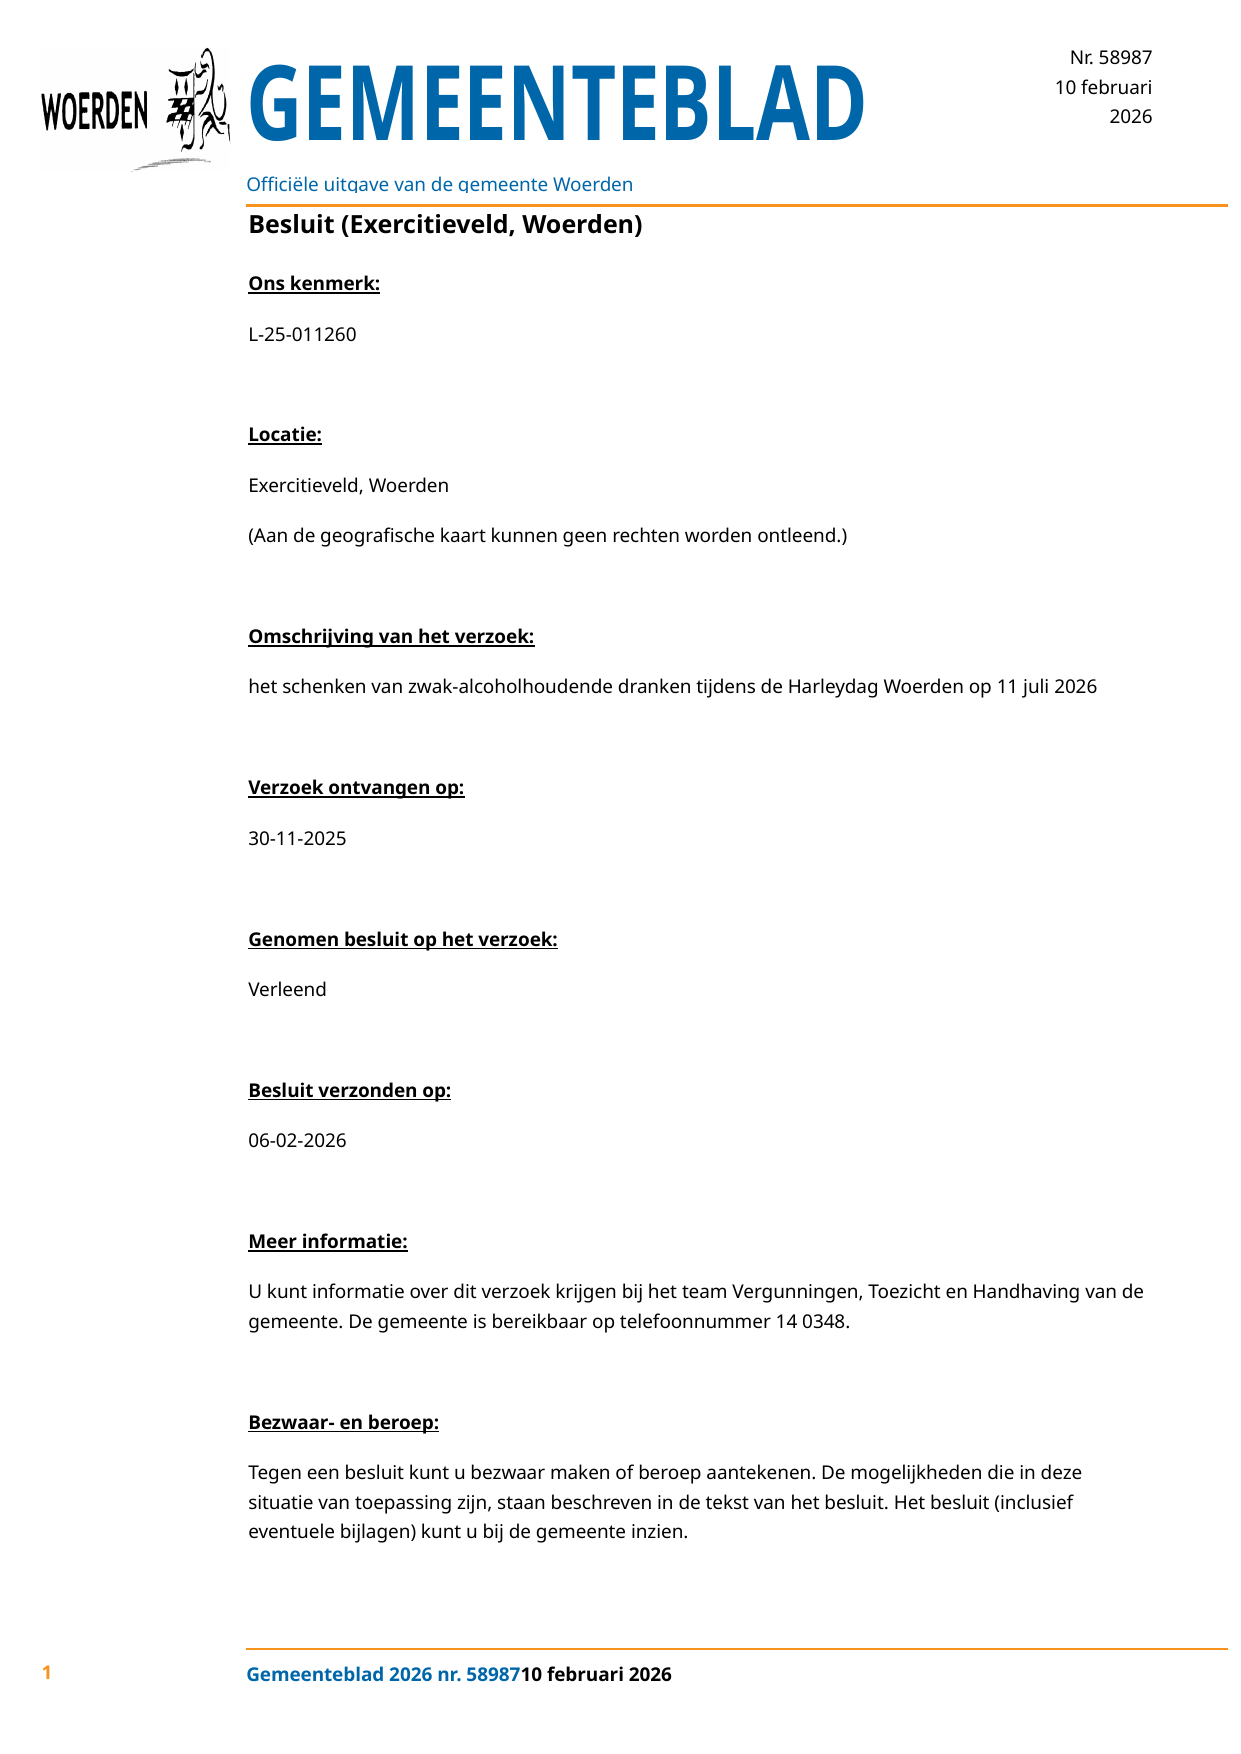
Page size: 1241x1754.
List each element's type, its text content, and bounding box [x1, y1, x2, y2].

text Ons kenmerk: [248, 270, 1152, 296]
text Verleend [248, 976, 1152, 1002]
text Verzoek ontvangen op: [248, 774, 1152, 800]
text Exercitieveld, Woerden [248, 472, 1152, 498]
text L-25-011260 [248, 321, 1152, 346]
text Tegen een besluit kunt u bezwaar maken of beroep aantekenen. De mogelijkheden die in deze situatie van toepassing zijn, staan beschreven in de tekst van het besluit. Het besluit (inclusief eventuele bijlagen) kunt u bij de gemeente inzien. [248, 1459, 1152, 1544]
text U kunt informatie over dit verzoek krijgen bij het team Vergunningen, Toezicht en Handhaving van de gemeente. De gemeente is bereikbaar op telefoonnummer 14 0348. [248, 1279, 1152, 1334]
text Bezwaar- en beroep: [248, 1409, 1152, 1435]
text Meer informatie: [248, 1228, 1152, 1254]
text Locatie: [248, 422, 1152, 447]
text het schenken van zwak-alcoholhoudende dranken tijdens de Harleydag Woerden op 11 juli 2026 [248, 674, 1152, 699]
text Besluit (Exercitieveld, Woerden) [248, 207, 1152, 241]
text 30-11-2025 [248, 825, 1152, 851]
text Omschrijving van het verzoek: [248, 623, 1152, 649]
picture [41, 47, 231, 172]
text Genomen besluit op het verzoek: [248, 926, 1152, 951]
text 06-02-2026 [248, 1127, 1152, 1153]
text Besluit verzonden op: [248, 1077, 1152, 1103]
text (Aan de geografische kaart kunnen geen rechten worden ontleend.) [248, 522, 1152, 548]
